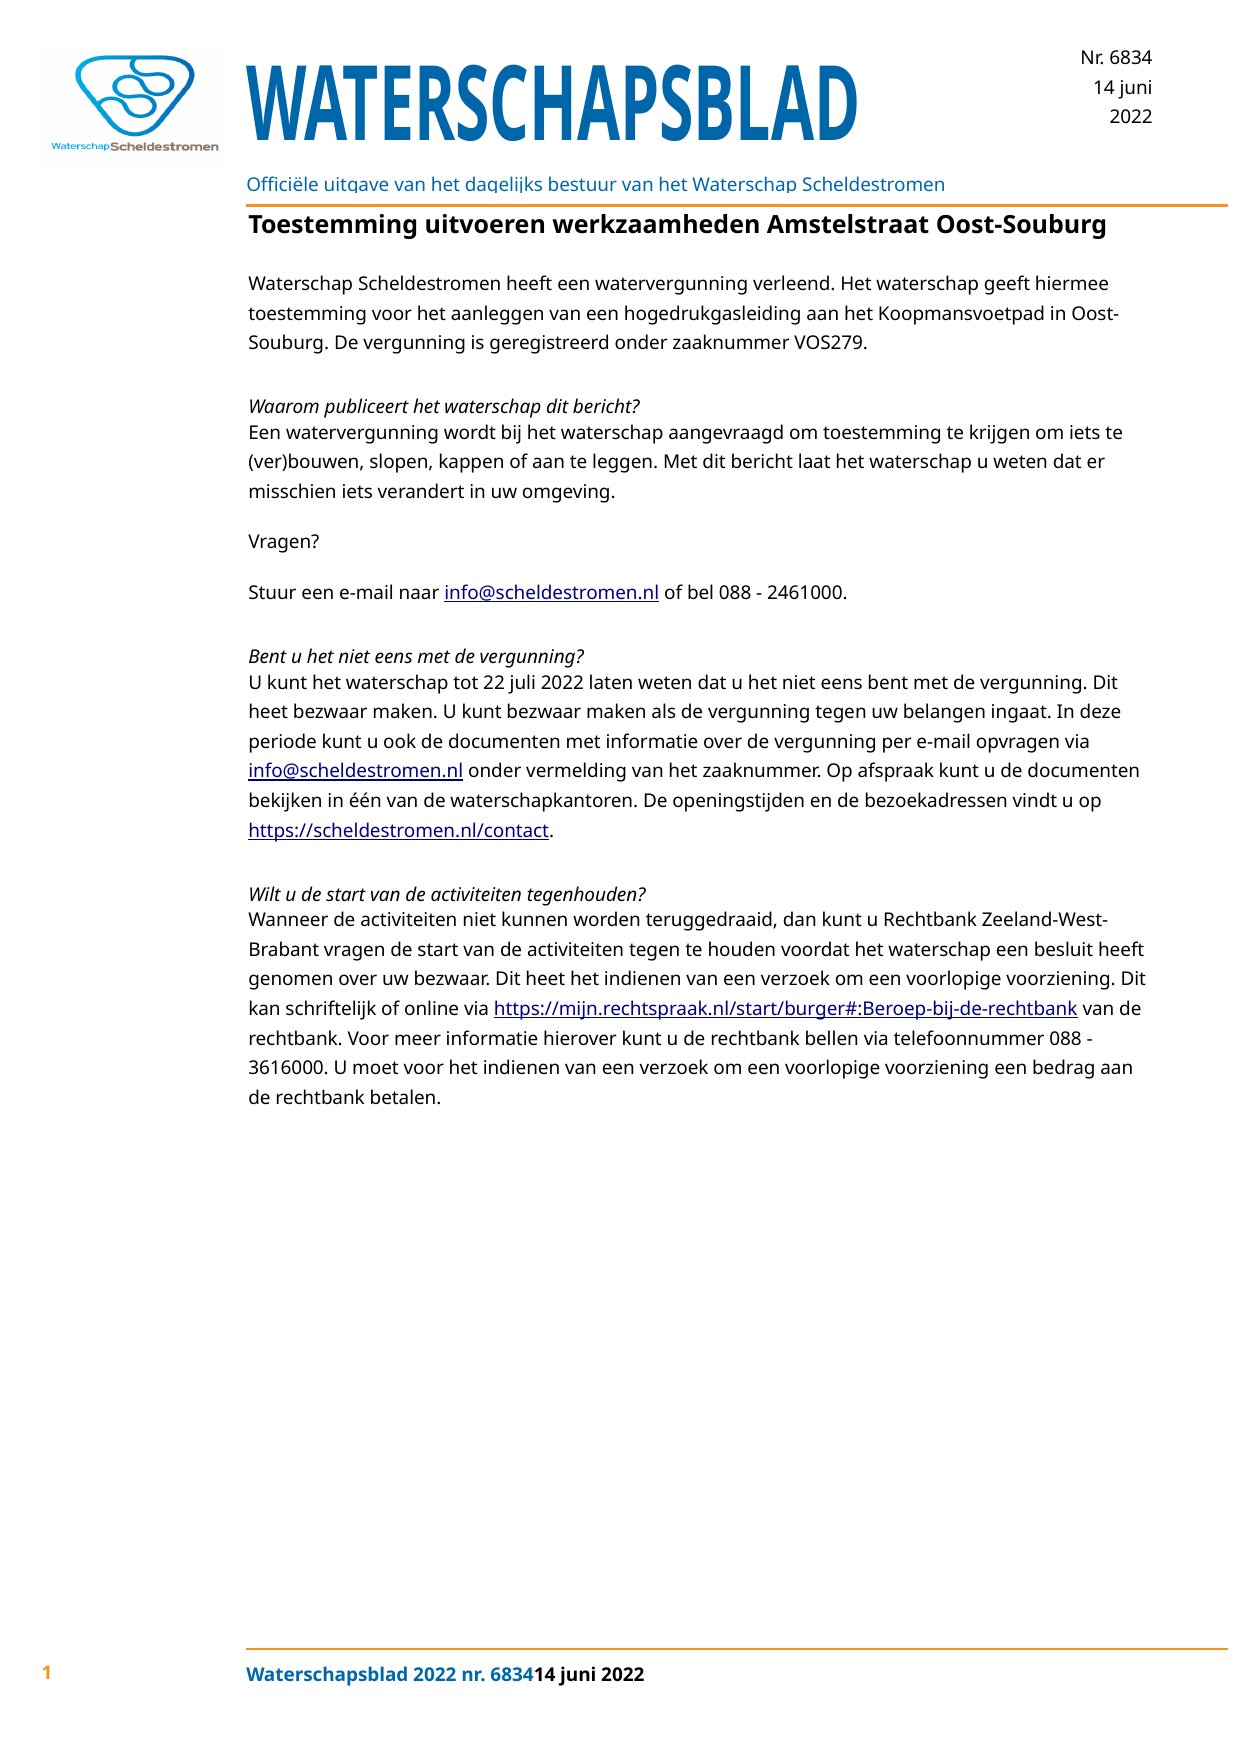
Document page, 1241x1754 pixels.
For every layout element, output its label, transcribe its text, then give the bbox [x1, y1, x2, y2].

text Waarom publiceert het waterschap dit bericht? [248, 393, 1152, 419]
text Toestemming uitvoeren werkzaamheden Amstelstraat Oost-Souburg [248, 207, 1152, 241]
picture [41, 47, 231, 172]
text Bent u het niet eens met de vergunning? [248, 643, 1152, 669]
text Stuur een e-mail naar info@scheldestromen.nl of bel 088 - 2461000. [248, 579, 1152, 605]
text Vragen? [248, 529, 1152, 554]
text Wilt u de start van de activiteiten tegenhouden? [248, 881, 1152, 906]
text Een watervergunning wordt bij het waterschap aangevraagd om toestemming te krijgen om iets te (ver)bouwen, slopen, kappen of aan te leggen. Met dit bericht laat het waterschap u weten dat er misschien iets verandert in uw omgeving. [248, 419, 1152, 504]
text Waterschap Scheldestromen heeft een watervergunning verleend. Het waterschap geeft hiermee toestemming voor het aanleggen van een hogedrukgasleiding aan het Koopmansvoetpad in Oost-Souburg. De vergunning is geregistreerd onder zaaknummer VOS279. [248, 270, 1152, 355]
text U kunt het waterschap tot 22 juli 2022 laten weten dat u het niet eens bent met de vergunning. Dit heet bezwaar maken. U kunt bezwaar maken als de vergunning tegen uw belangen ingaat. In deze periode kunt u ook de documenten met informatie over de vergunning per e-mail opvragen via info@scheldestromen.nl onder vermelding van het zaaknummer. Op afspraak kunt u de documenten bekijken in één van de waterschapkantoren. De openingstijden en de bezoekadressen vindt u op https://scheldestromen.nl/contact. [248, 669, 1152, 842]
text Wanneer de activiteiten niet kunnen worden teruggedraaid, dan kunt u Rechtbank Zeeland-West-Brabant vragen de start van de activiteiten tegen te houden voordat het waterschap een besluit heeft genomen over uw bezwaar. Dit heet het indienen van een verzoek om een voorlopige voorziening. Dit kan schriftelijk of online via https://mijn.rechtspraak.nl/start/burger#:Beroep-bij-de-rechtbank van de rechtbank. Voor meer informatie hierover kunt u de rechtbank bellen via telefoonnummer 088 - 3616000. U moet voor het indienen van een verzoek om een voorlopige voorziening een bedrag aan de rechtbank betalen. [248, 906, 1152, 1110]
